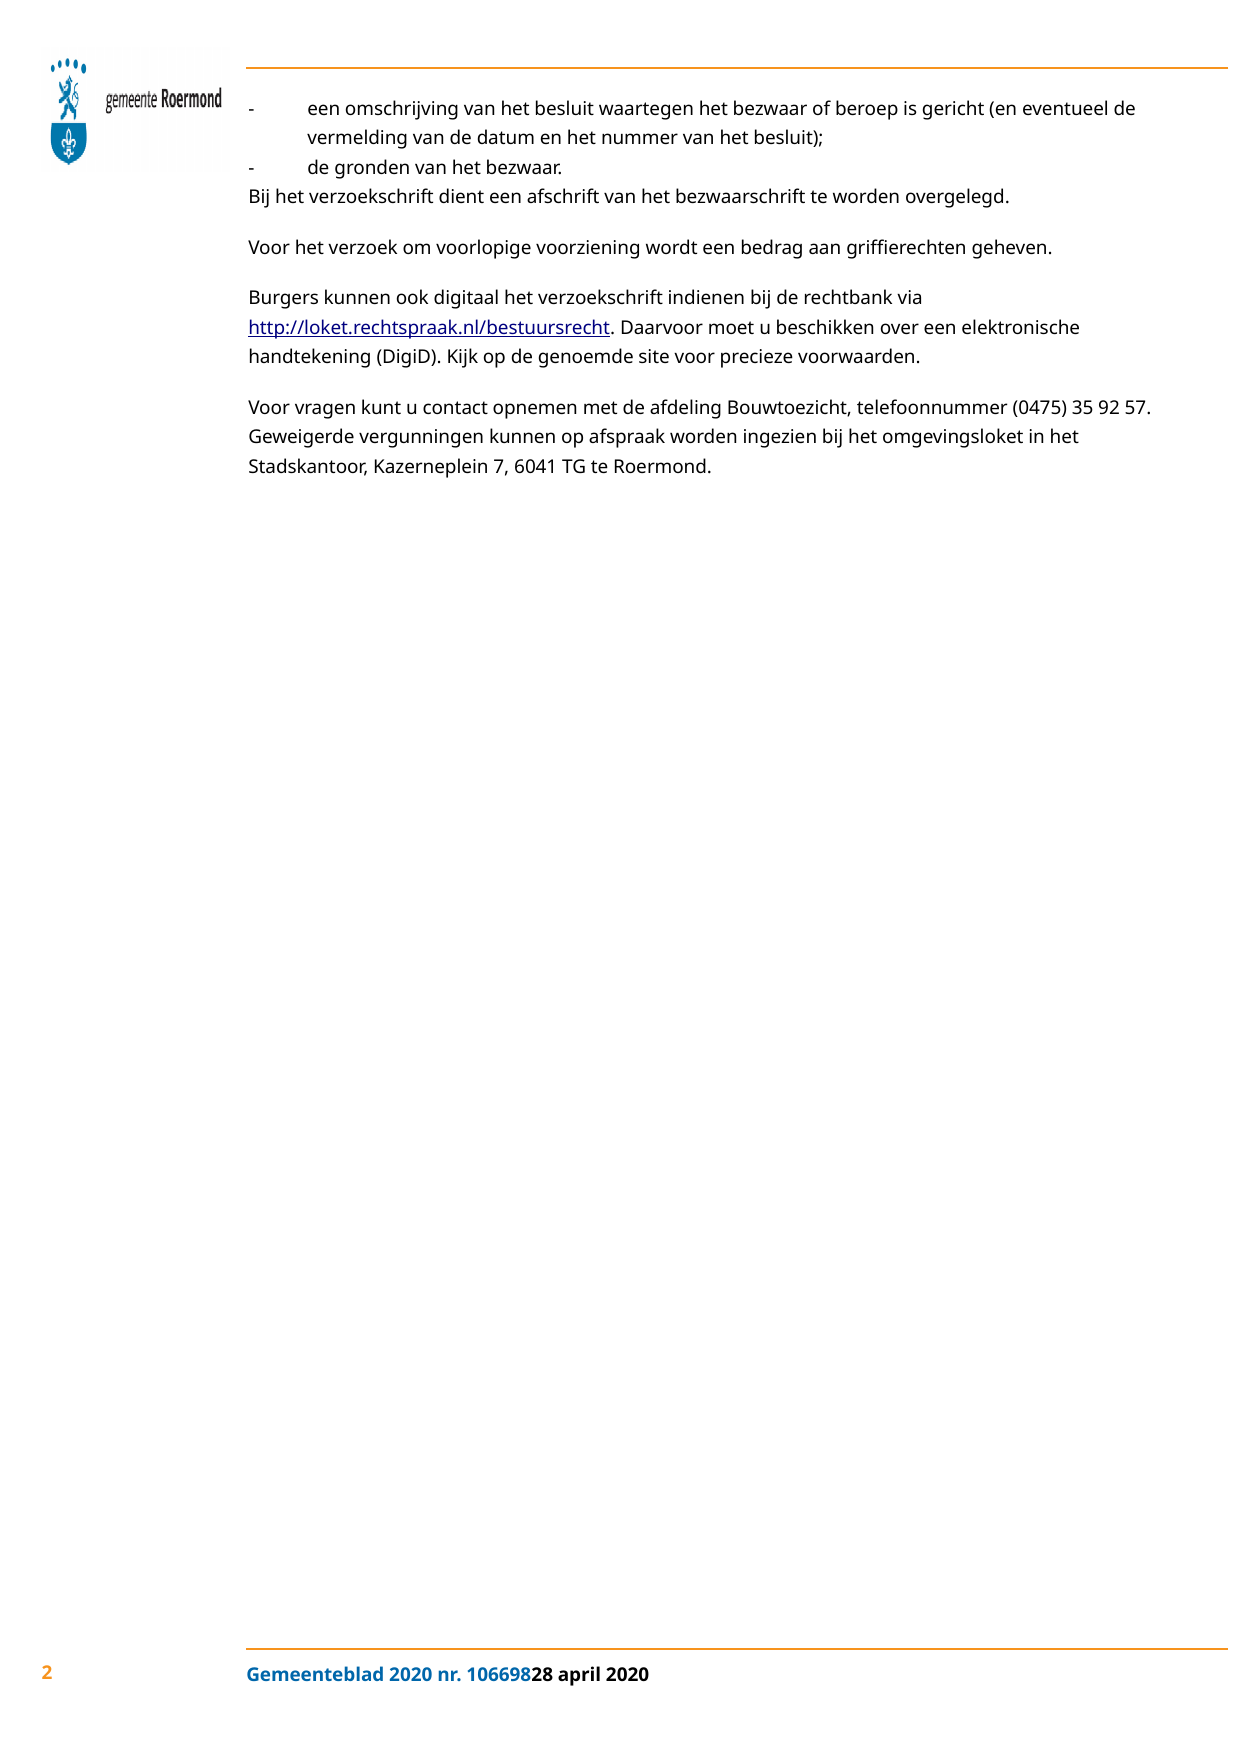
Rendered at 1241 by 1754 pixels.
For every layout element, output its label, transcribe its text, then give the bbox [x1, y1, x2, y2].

picture [41, 47, 231, 172]
text Voor vragen kunt u contact opnemen met de afdeling Bouwtoezicht, telefoonnummer (0475) 35 92 57. Geweigerde vergunningen kunnen op afspraak worden ingezien bij het omgevingsloket in het Stadskantoor, Kazerneplein 7, 6041 TG te Roermond. [248, 394, 1152, 479]
text Burgers kunnen ook digitaal het verzoekschrift indienen bij de rechtbank via http://loket.rechtspraak.nl/bestuursrecht. Daarvoor moet u beschikken over een elektronische handtekening (DigiD). Kijk op de genoemde site voor precieze voorwaarden. [248, 284, 1152, 369]
text Voor het verzoek om voorlopige voorziening wordt een bedrag aan griffierechten geheven. [248, 234, 1152, 260]
text Bij het verzoekschrift dient een afschrift van het bezwaarschrift te worden overgelegd. [248, 183, 1152, 209]
list een omschrijving van het besluit waartegen het bezwaar of beroep is gericht (en eventueel de vermelding van de datum en het nummer van het besluit); [248, 95, 1152, 150]
list de gronden van het bezwaar. [248, 154, 1152, 180]
